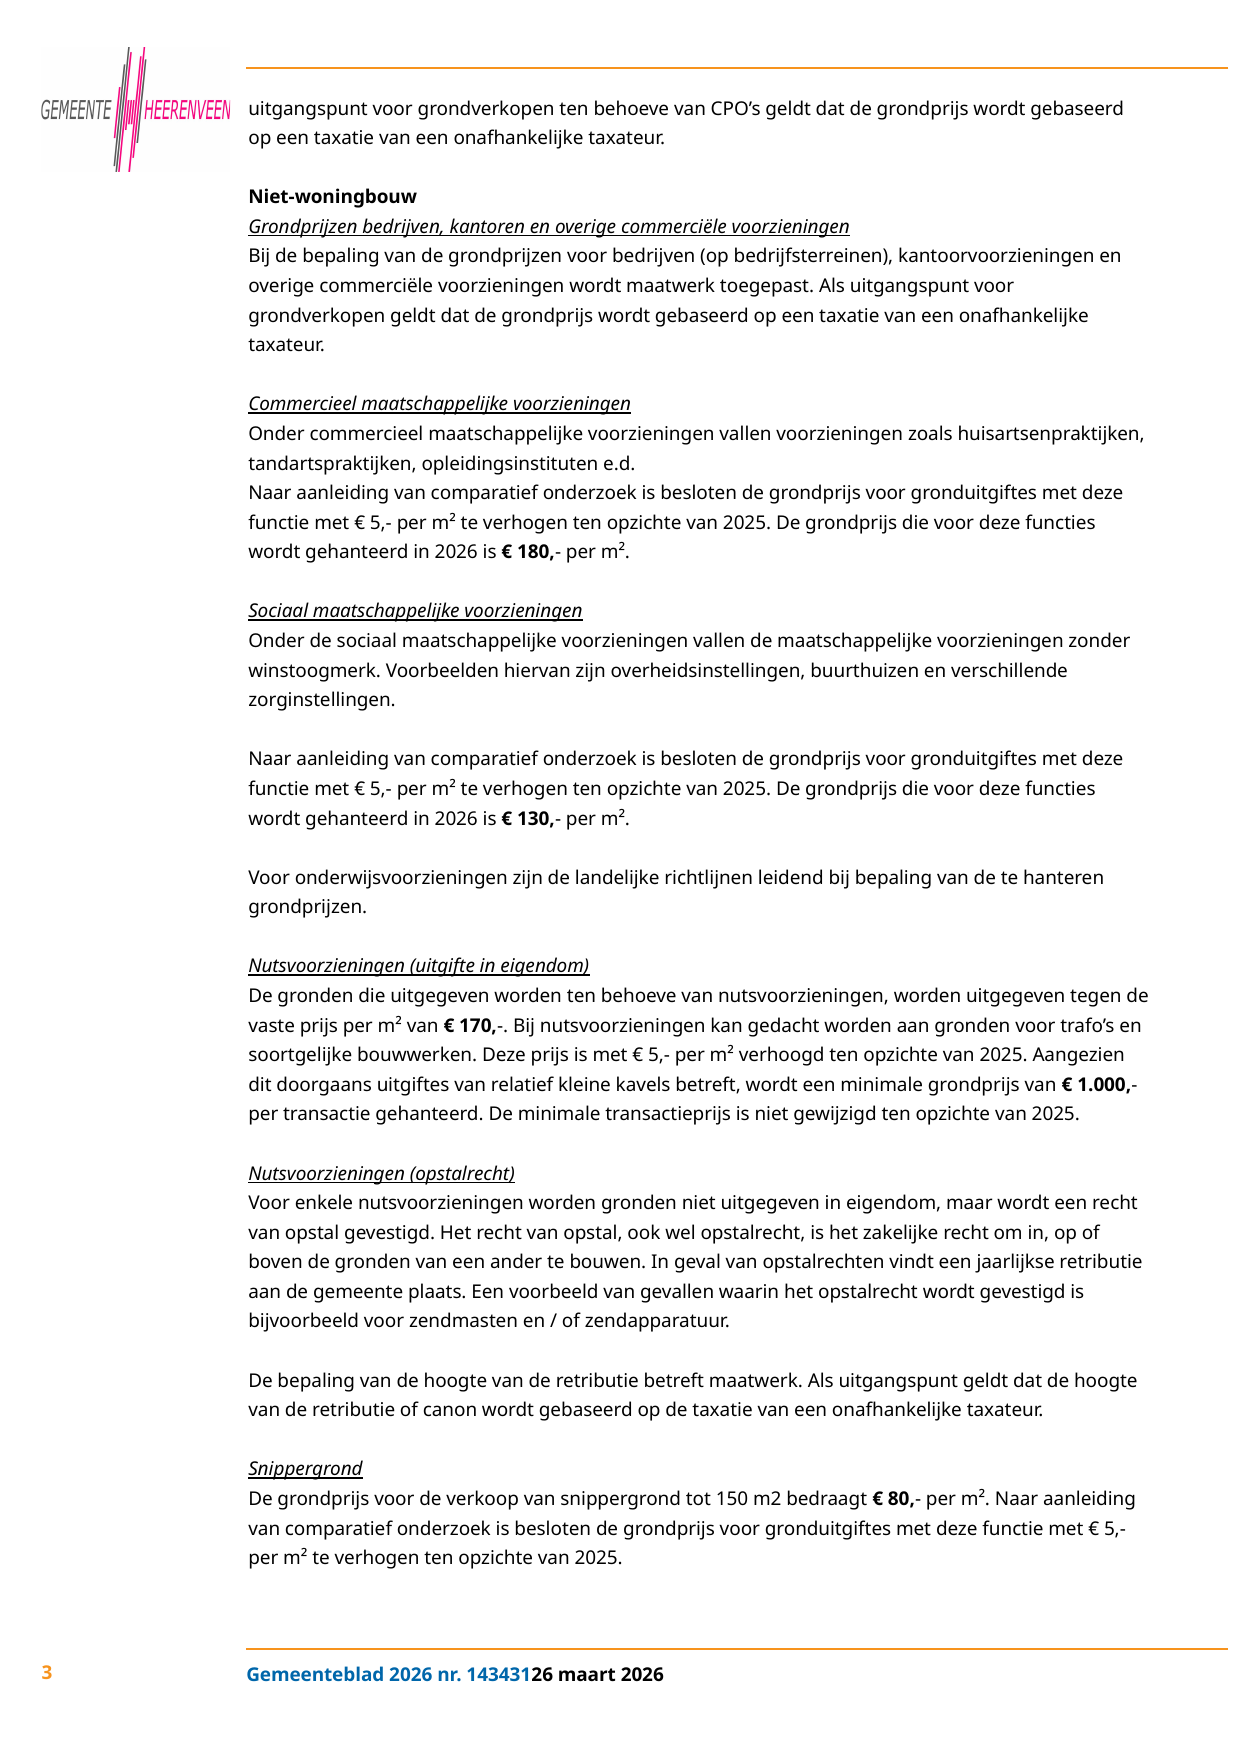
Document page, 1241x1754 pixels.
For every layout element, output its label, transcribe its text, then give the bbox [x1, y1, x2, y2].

text Onder commercieel maatschappelijke voorzieningen vallen voorzieningen zoals huisartsenpraktijken, tandartspraktijken, opleidingsinstituten e.d. [248, 420, 1152, 476]
text Naar aanleiding van comparatief onderzoek is besloten de grondprijs voor gronduitgiftes met deze functie met € 5,- per m² te verhogen ten opzichte van 2025. De grondprijs die voor deze functies wordt gehanteerd in 2026 is € 130,- per m². [248, 746, 1152, 831]
text uitgangspunt voor grondverkopen ten behoeve van CPO’s geldt dat de grondprijs wordt gebaseerd op een taxatie van een onafhankelijke taxateur. [248, 95, 1152, 150]
text Bij de bepaling van de grondprijzen voor bedrijven (op bedrijfsterreinen), kantoorvoorzieningen en overige commerciële voorzieningen wordt maatwerk toegepast. Als uitgangspunt voor grondverkopen geldt dat de grondprijs wordt gebaseerd op een taxatie van een onafhankelijke taxateur. [248, 243, 1152, 357]
text Voor onderwijsvoorzieningen zijn de landelijke richtlijnen leidend bij bepaling van de te hanteren grondprijzen. [248, 864, 1152, 919]
text Nutsvoorzieningen (opstalrecht) [248, 1160, 1152, 1186]
text Nutsvoorzieningen (uitgifte in eigendom) [248, 953, 1152, 978]
text Niet-woningbouw [248, 183, 1152, 209]
text Naar aanleiding van comparatief onderzoek is besloten de grondprijs voor gronduitgiftes met deze functie met € 5,- per m² te verhogen ten opzichte van 2025. De grondprijs die voor deze functies wordt gehanteerd in 2026 is € 180,- per m². [248, 479, 1152, 564]
text Grondprijzen bedrijven, kantoren en overige commerciële voorzieningen [248, 213, 1152, 239]
text Voor enkele nutsvoorzieningen worden gronden niet uitgegeven in eigendom, maar wordt een recht van opstal gevestigd. Het recht van opstal, ook wel opstalrecht, is het zakelijke recht om in, op of boven de gronden van een ander te bouwen. In geval van opstalrechten vindt een jaarlijkse retributie aan de gemeente plaats. Een voorbeeld van gevallen waarin het opstalrecht wordt gevestigd is bijvoorbeeld voor zendmasten en / of zendapparatuur. [248, 1189, 1152, 1333]
text Snippergrond [248, 1456, 1152, 1481]
text De grondprijs voor de verkoop van snippergrond tot 150 m2 bedraagt € 80,- per m². Naar aanleiding van comparatief onderzoek is besloten de grondprijs voor gronduitgiftes met deze functie met € 5,- per m² te verhogen ten opzichte van 2025. [248, 1485, 1152, 1570]
text De bepaling van de hoogte van de retributie betreft maatwerk. Als uitgangspunt geldt dat de hoogte van de retributie of canon wordt gebaseerd op de taxatie van een onafhankelijke taxateur. [248, 1367, 1152, 1422]
text De gronden die uitgegeven worden ten behoeve van nutsvoorzieningen, worden uitgegeven tegen de vaste prijs per m² van € 170,-. Bij nutsvoorzieningen kan gedacht worden aan gronden voor trafo’s en soortgelijke bouwwerken. Deze prijs is met € 5,- per m² verhoogd ten opzichte van 2025. Aangezien dit doorgaans uitgiftes van relatief kleine kavels betreft, wordt een minimale grondprijs van € 1.000,- per transactie gehanteerd. De minimale transactieprijs is niet gewijzigd ten opzichte van 2025. [248, 982, 1152, 1126]
text Commercieel maatschappelijke voorzieningen [248, 391, 1152, 416]
text Sociaal maatschappelijke voorzieningen [248, 598, 1152, 623]
text Onder de sociaal maatschappelijke voorzieningen vallen de maatschappelijke voorzieningen zonder winstoogmerk. Voorbeelden hiervan zijn overheidsinstellingen, buurthuizen en verschillende zorginstellingen. [248, 627, 1152, 712]
picture [41, 47, 231, 172]
